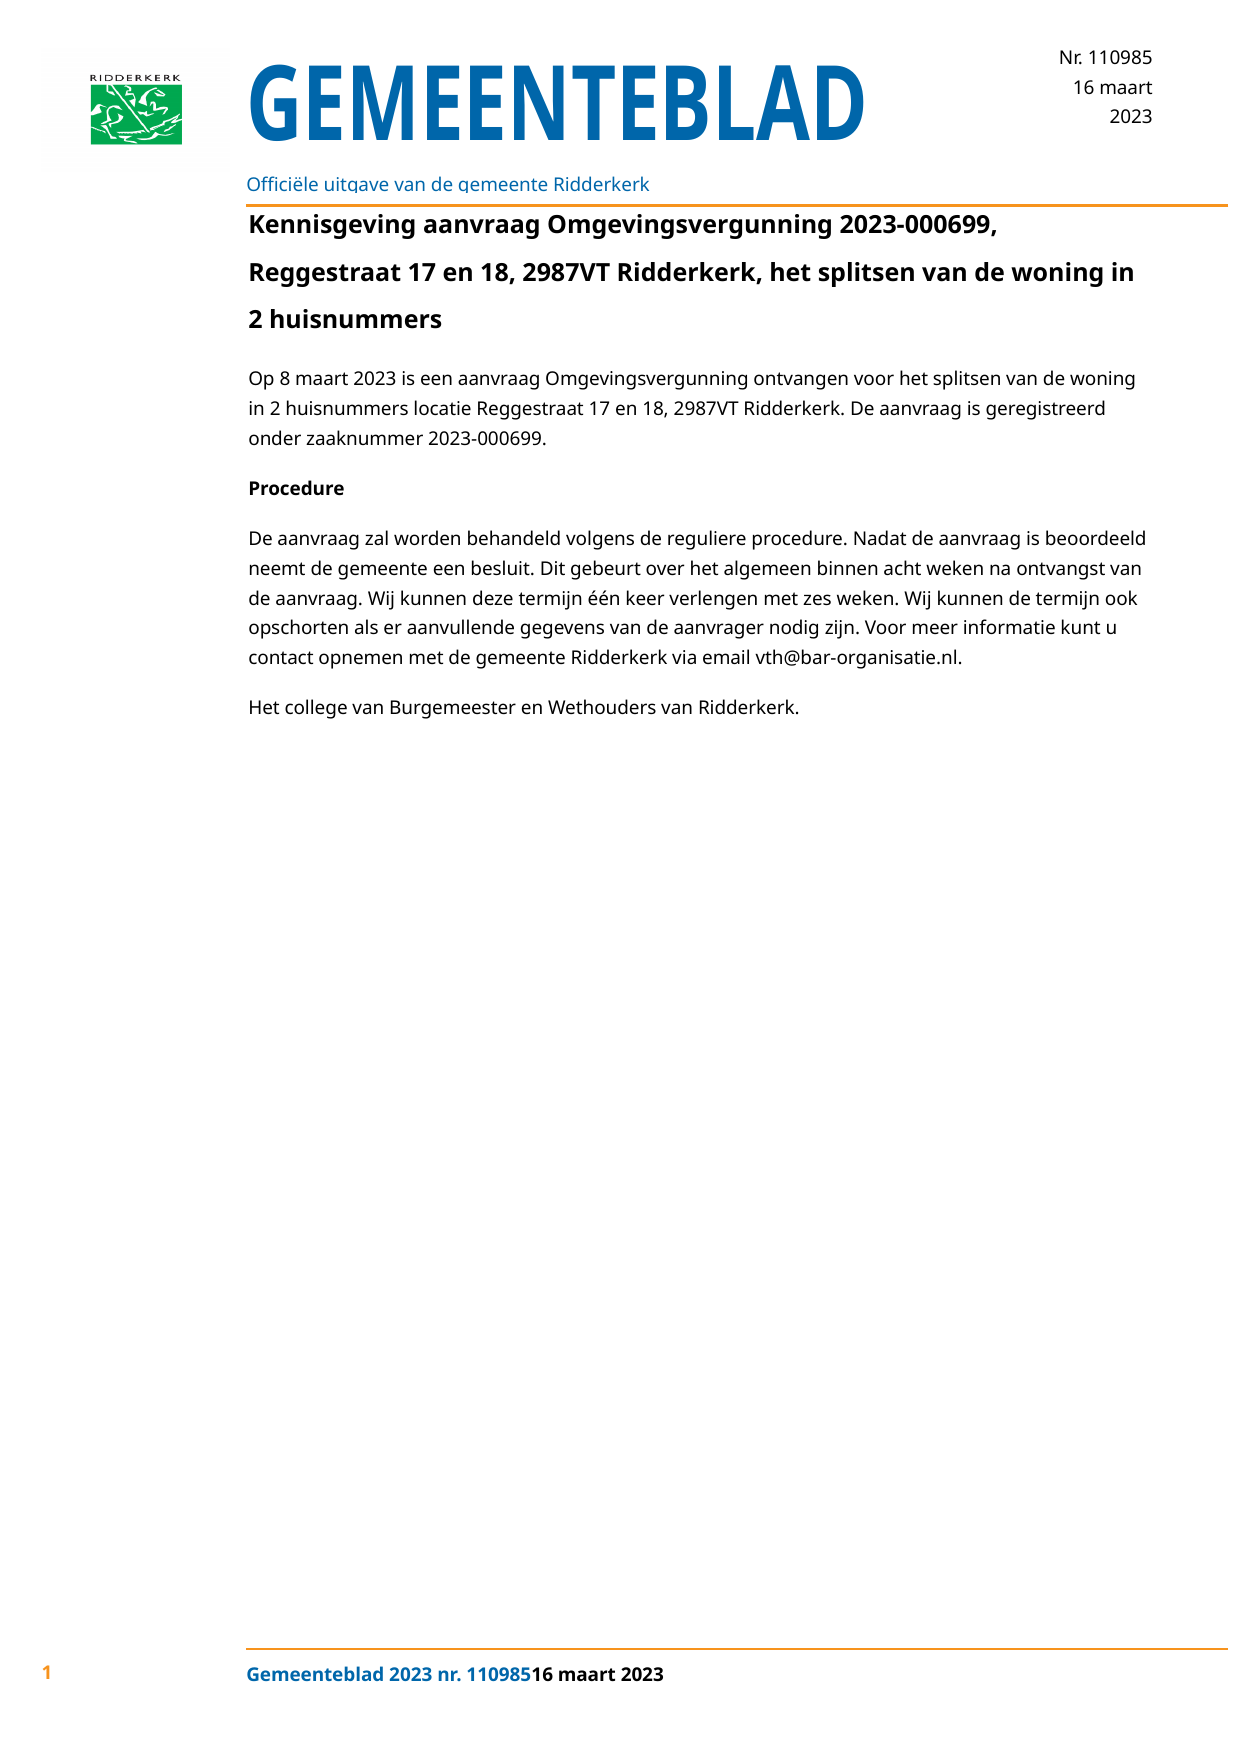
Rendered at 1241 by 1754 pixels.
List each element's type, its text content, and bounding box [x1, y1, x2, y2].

text Het college van Burgemeester en Wethouders van Ridderkerk. [248, 694, 1152, 720]
text Procedure [248, 475, 1152, 501]
text Kennisgeving aanvraag Omgevingsvergunning 2023-000699, Reggestraat 17 en 18, 2987VT Ridderkerk, het splitsen van de woning in 2 huisnummers [248, 207, 1152, 336]
picture [41, 47, 231, 172]
text Op 8 maart 2023 is een aanvraag Omgevingsvergunning ontvangen voor het splitsen van de woning in 2 huisnummers locatie Reggestraat 17 en 18, 2987VT Ridderkerk. De aanvraag is geregistreerd onder zaaknummer 2023-000699. [248, 366, 1152, 450]
text De aanvraag zal worden behandeld volgens de reguliere procedure. Nadat de aanvraag is beoordeeld neemt de gemeente een besluit. Dit gebeurt over het algemeen binnen acht weken na ontvangst van de aanvraag. Wij kunnen deze termijn één keer verlengen met zes weken. Wij kunnen de termijn ook opschorten als er aanvullende gegevens van de aanvrager nodig zijn. Voor meer informatie kunt u contact opnemen met de gemeente Ridderkerk via email vth@bar-organisatie.nl. [248, 526, 1152, 669]
